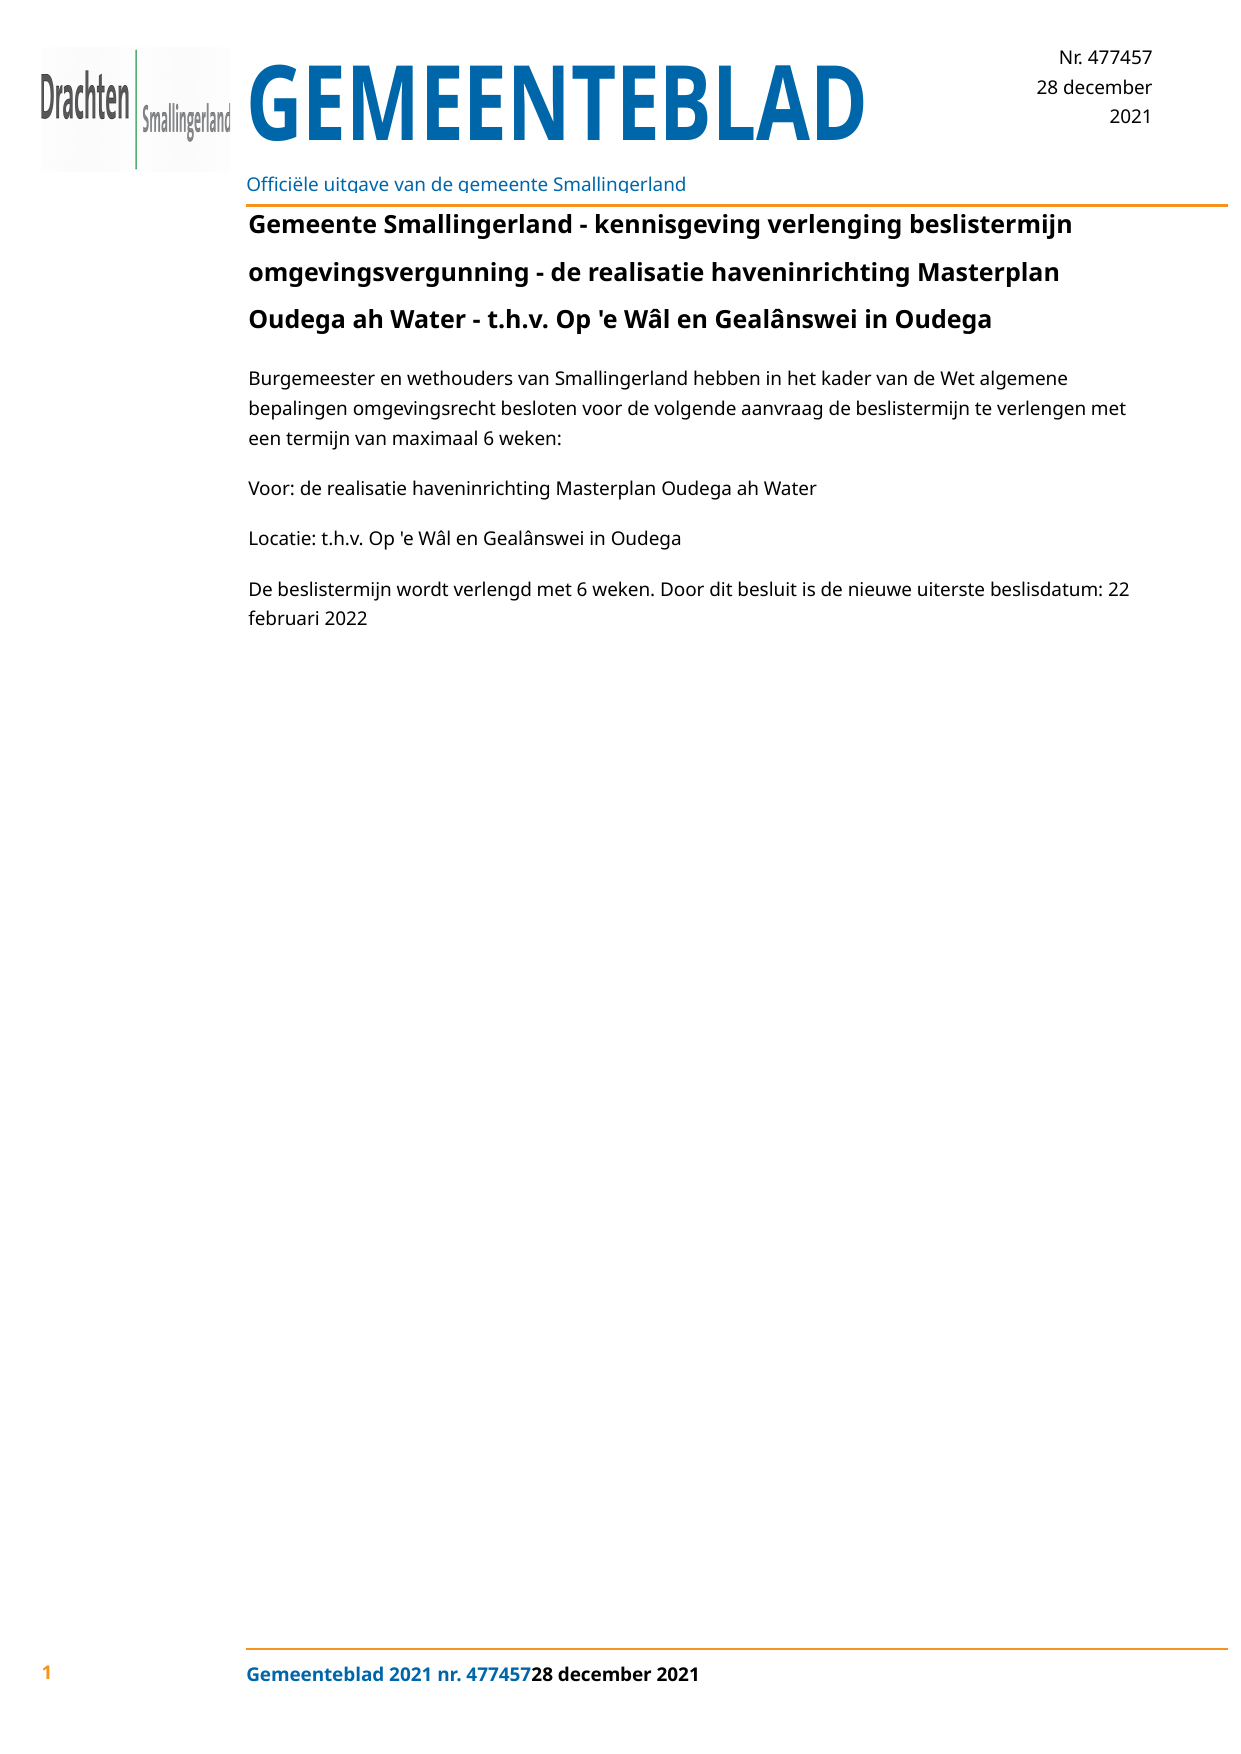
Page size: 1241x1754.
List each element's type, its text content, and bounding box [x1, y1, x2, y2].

text De beslistermijn wordt verlengd met 6 weken. Door dit besluit is de nieuwe uiterste beslisdatum: 22 februari 2022 [248, 576, 1152, 631]
text Gemeente Smallingerland - kennisgeving verlenging beslistermijn omgevingsvergunning - de realisatie haveninrichting Masterplan Oudega ah Water - t.h.v. Op 'e Wâl en Gealânswei in Oudega [248, 207, 1152, 336]
text Locatie: t.h.v. Op 'e Wâl en Gealânswei in Oudega [248, 526, 1152, 551]
text Voor: de realisatie haveninrichting Masterplan Oudega ah Water [248, 475, 1152, 501]
picture [41, 47, 231, 172]
text Burgemeester en wethouders van Smallingerland hebben in het kader van de Wet algemene bepalingen omgevingsrecht besloten voor de volgende aanvraag de beslistermijn te verlengen met een termijn van maximaal 6 weken: [248, 366, 1152, 450]
